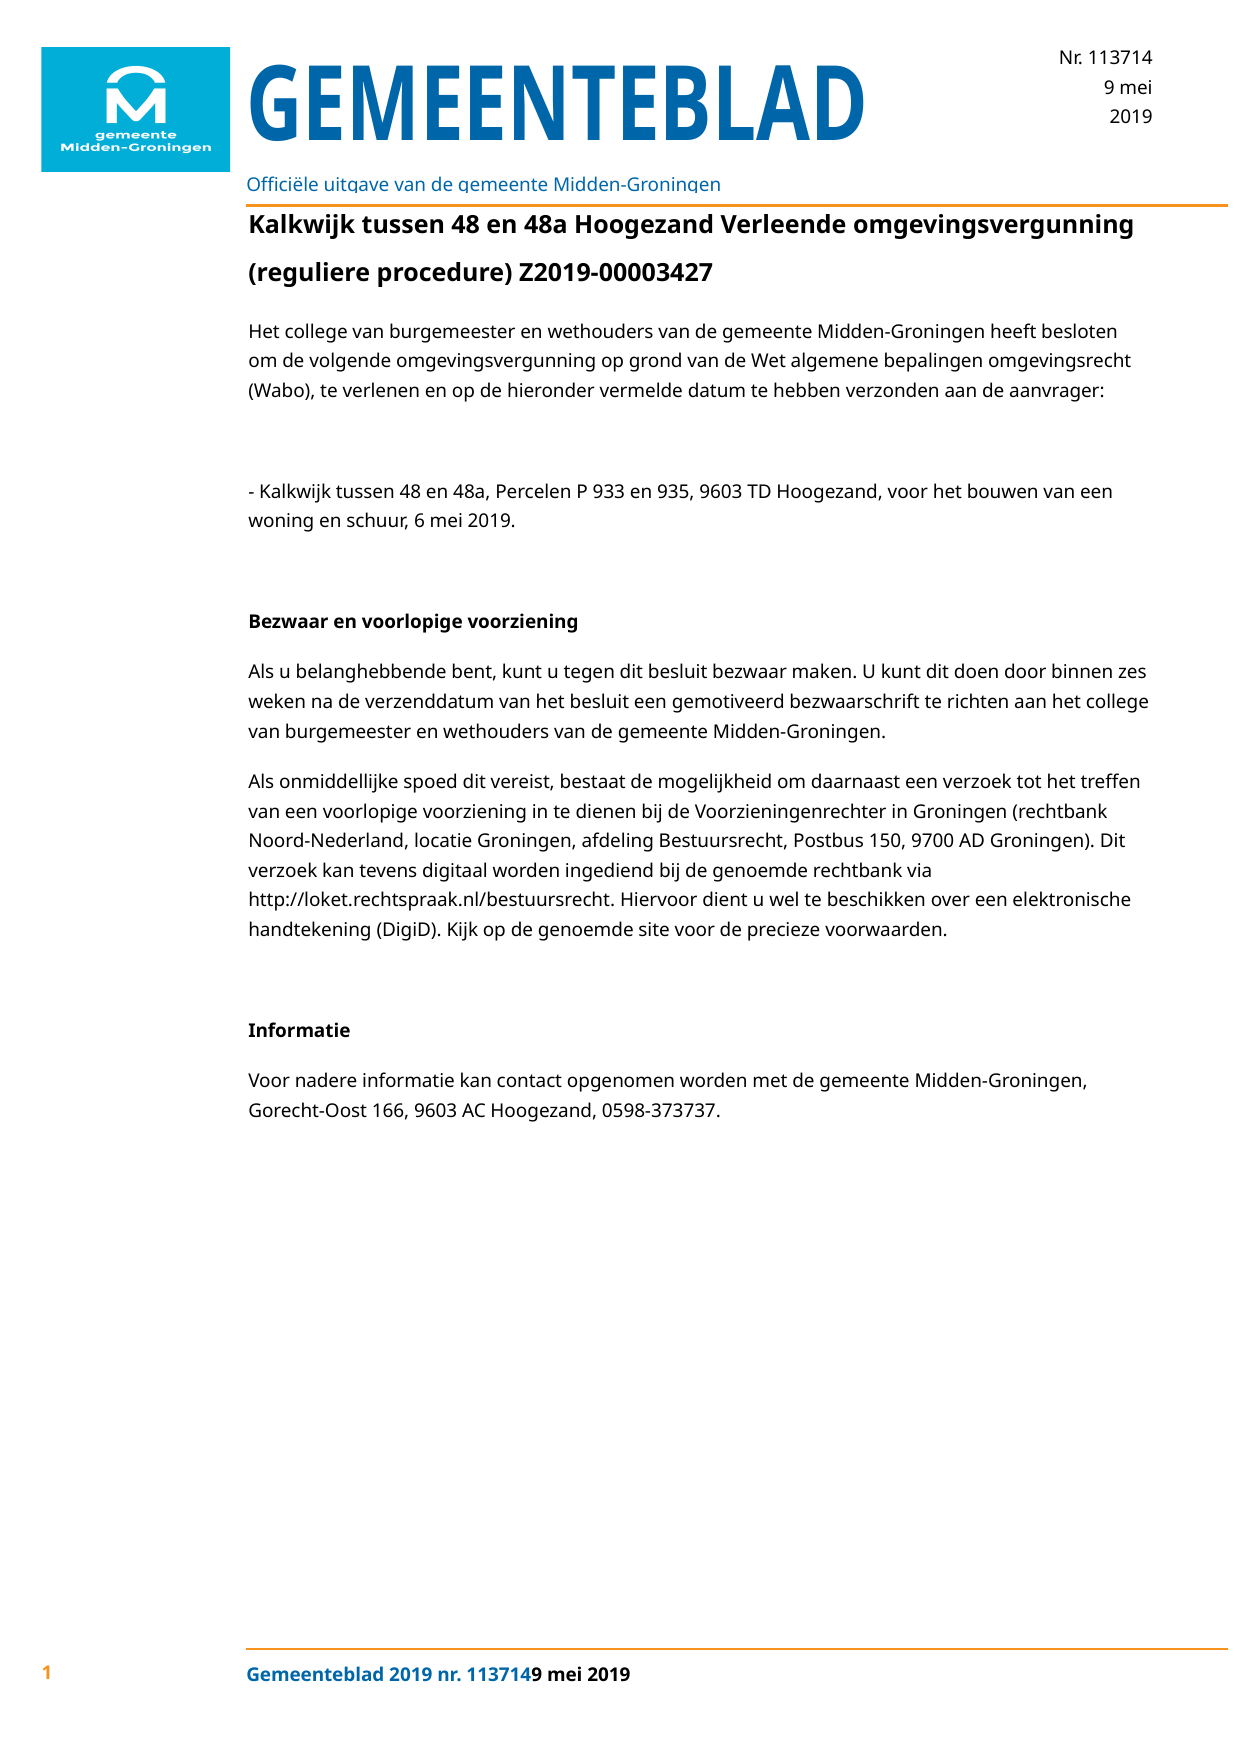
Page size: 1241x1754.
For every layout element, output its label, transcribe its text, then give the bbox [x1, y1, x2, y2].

text Bezwaar en voorlopige voorziening [248, 608, 1152, 634]
text Het college van burgemeester en wethouders van de gemeente Midden-Groningen heeft besloten om de volgende omgevingsvergunning op grond van de Wet algemene bepalingen omgevingsrecht (Wabo), te verlenen en op de hieronder vermelde datum te hebben verzonden aan de aanvrager: [248, 318, 1152, 403]
text Informatie [248, 1017, 1152, 1043]
picture [184, 146, 190, 153]
picture [108, 66, 164, 82]
text - Kalkwijk tussen 48 en 48a, Percelen P 933 en 935, 9603 TD Hoogezand, voor het bouwen van een woning en schuur, 6 mei 2019. [248, 478, 1152, 533]
text Als u belanghebbende bent, kunt u tegen dit besluit bezwaar maken. U kunt dit doen door binnen zes weken na de verzenddatum van het besluit een gemotiveerd bezwaarschrift te richten aan het college van burgemeester en wethouders van de gemeente Midden-Groningen. [248, 659, 1152, 744]
text Kalkwijk tussen 48 en 48a Hoogezand Verleende omgevingsvergunning (reguliere procedure) Z2019-00003427 [248, 207, 1152, 288]
text Voor nadere informatie kan contact opgenomen worden met de gemeente Midden-Groningen, Gorecht-Oost 166, 9603 AC Hoogezand, 0598-373737. [248, 1067, 1152, 1123]
picture [107, 89, 165, 122]
text Als onmiddellijke spoed dit vereist, bestaat de mogelijkheid om daarnaast een verzoek tot het treffen van een voorlopige voorziening in te dienen bij de Voorzieningenrechter in Groningen (rechtbank Noord-Nederland, locatie Groningen, afdeling Bestuursrecht, Postbus 150, 9700 AD Groningen). Dit verzoek kan tevens digitaal worden ingediend bij de genoemde rechtbank via http://loket.rechtspraak.nl/bestuursrecht. Hiervoor dient u wel te beschikken over een elektronische handtekening (DigiD). Kijk op de genoemde site voor de precieze voorwaarden. [248, 768, 1152, 942]
